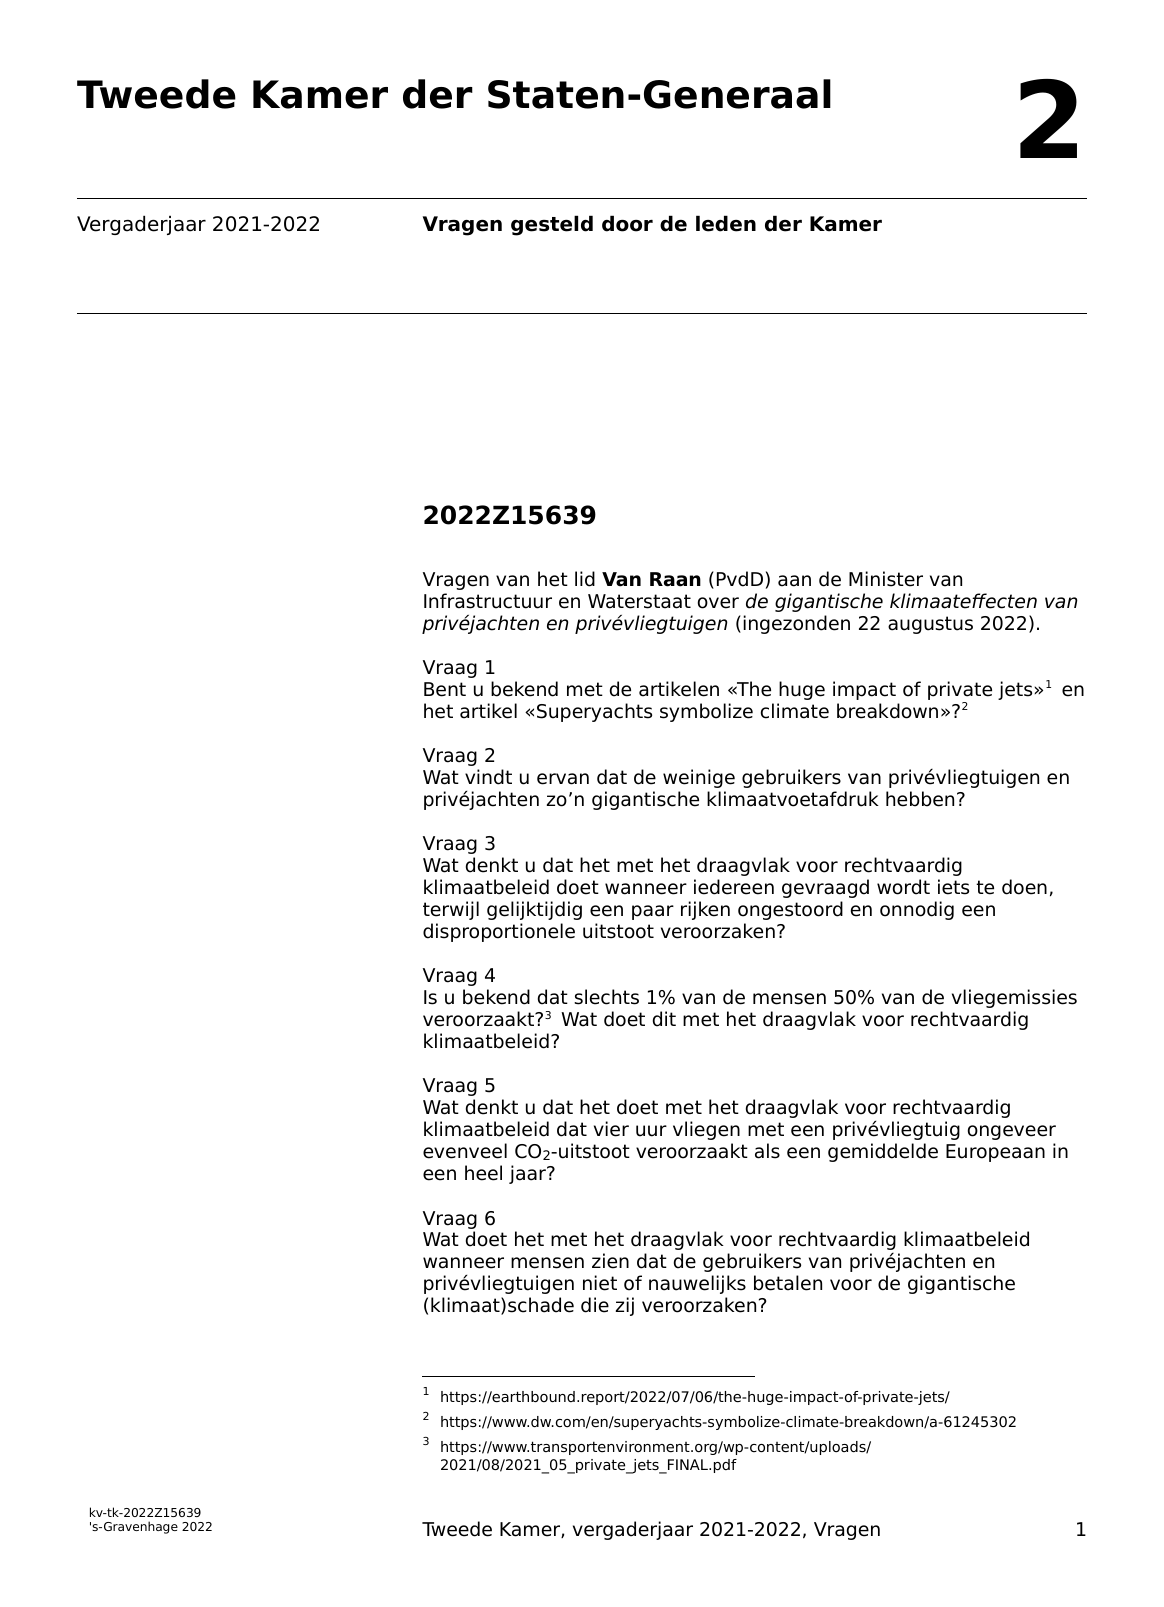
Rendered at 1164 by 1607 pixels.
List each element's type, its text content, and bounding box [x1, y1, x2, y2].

text https://www.transportenvironment.org/wp-content/uploads/2021/08/2021_05_private_jets_FINAL.pdf [422, 1435, 1087, 1474]
text Vraag 4 [422, 965, 1087, 987]
table_header 2 [886, 59, 1087, 198]
table_cell Vergaderjaar 2021-2022 [77, 199, 422, 313]
table_cell Vragen gesteld door de leden der Kamer [422, 199, 1087, 313]
text Wat doet het met het draagvlak voor rechtvaardig klimaatbeleid wanneer mensen zien dat de gebruikers van privéjachten en privévliegtuigen niet of nauwelijks betalen voor de gigantische (klimaat)schade die zij veroorzaken? [422, 1229, 1087, 1317]
text Wat denkt u dat het met het draagvlak voor rechtvaardig klimaatbeleid doet wanneer iedereen gevraagd wordt iets te doen, terwijl gelijktijdig een paar rijken ongestoord en onnodig een disproportionele uitstoot veroorzaken? [422, 855, 1087, 943]
text https://www.dw.com/en/superyachts-symbolize-climate-breakdown/a-61245302 [422, 1410, 1087, 1432]
text Vraag 1 [422, 657, 1087, 679]
text Vraag 2 [422, 745, 1087, 767]
text https://earthbound.report/2022/07/06/the-huge-impact-of-private-jets/ [422, 1385, 1087, 1407]
text 2022Z15639 [422, 501, 1087, 531]
text Wat vindt u ervan dat de weinige gebruikers van privévliegtuigen en privéjachten zo’n gigantische klimaatvoetafdruk hebben? [422, 767, 1087, 811]
text kv-tk-2022Z15639 [88, 1506, 323, 1520]
text Vraag 3 [422, 833, 1087, 855]
text 's-Gravenhage 2022 [88, 1520, 323, 1534]
text Wat denkt u dat het doet met het draagvlak voor rechtvaardig klimaatbeleid dat vier uur vliegen met een privévliegtuig ongeveer evenveel CO2-uitstoot veroorzaakt als een gemiddelde Europeaan in een heel jaar? [422, 1097, 1087, 1185]
text Vraag 6 [422, 1207, 1087, 1229]
text Vraag 5 [422, 1075, 1087, 1097]
text Is u bekend dat slechts 1% van de mensen 50% van de vliegemissies veroorzaakt? Wat doet dit met het draagvlak voor rechtvaardig klimaatbeleid? [422, 987, 1087, 1053]
text Bent u bekend met de artikelen «The huge impact of private jets» en het artikel «Superyachts symbolize climate breakdown»? [422, 679, 1087, 723]
table_header Tweede Kamer der Staten-Generaal [77, 59, 886, 198]
text Vragen van het lid Van Raan (PvdD) aan de Minister van Infrastructuur en Waterstaat over de gigantische klimaateffecten van privéjachten en privévliegtuigen (ingezonden 22 augustus 2022). [422, 569, 1087, 635]
